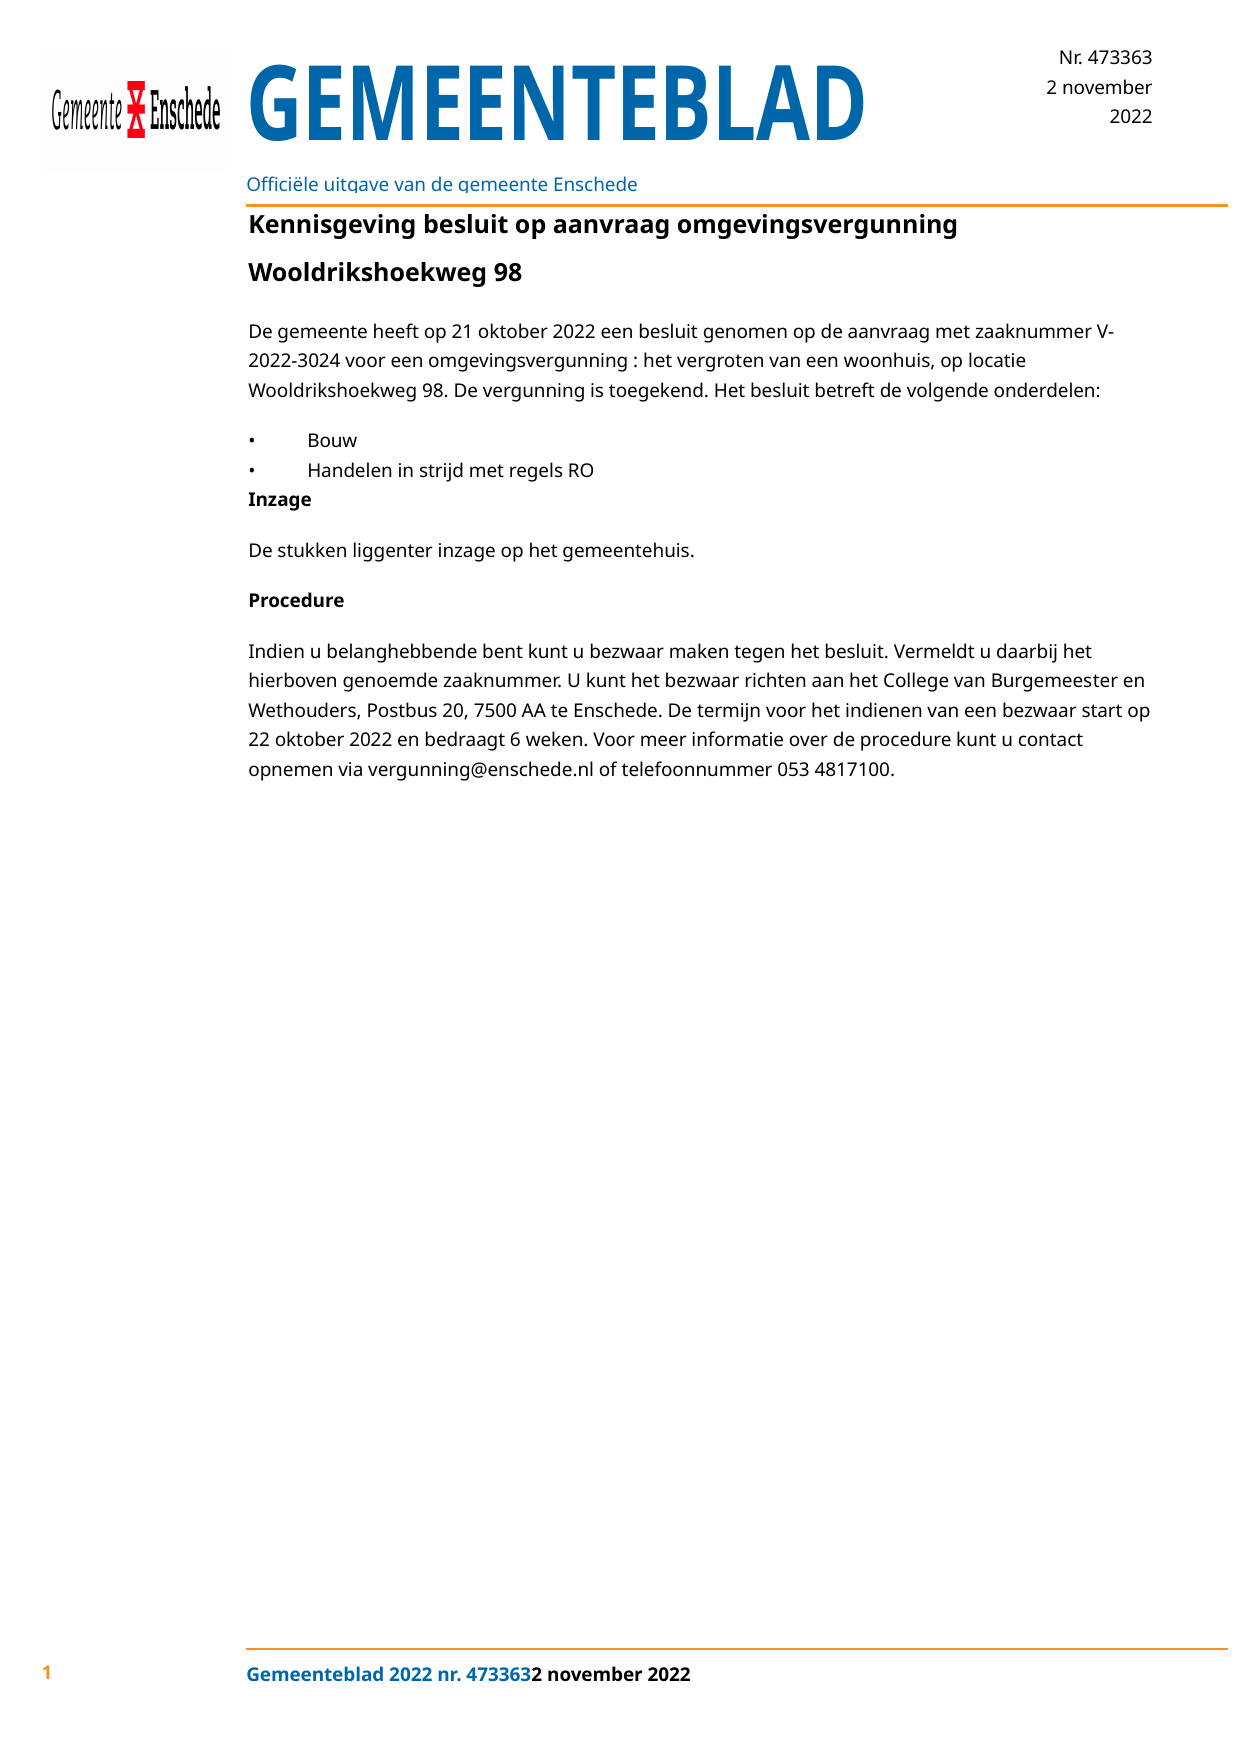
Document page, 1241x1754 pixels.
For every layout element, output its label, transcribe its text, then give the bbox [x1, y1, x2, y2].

text Inzage [248, 487, 1152, 512]
list Handelen in strijd met regels RO [248, 457, 1152, 483]
picture [41, 47, 231, 172]
text De gemeente heeft op 21 oktober 2022 een besluit genomen op de aanvraag met zaaknummer V-2022-3024 voor een omgevingsvergunning : het vergroten van een woonhuis, op locatie Wooldrikshoekweg 98. De vergunning is toegekend. Het besluit betreft de volgende onderdelen: [248, 318, 1152, 403]
text Procedure [248, 587, 1152, 613]
list Bouw [248, 427, 1152, 453]
text De stukken liggenter inzage op het gemeentehuis. [248, 537, 1152, 563]
text Indien u belanghebbende bent kunt u bezwaar maken tegen het besluit. Vermeldt u daarbij het hierboven genoemde zaaknummer. U kunt het bezwaar richten aan het College van Burgemees­ter en Wethouders, Postbus 20, 7500 AA te Enschede. De termijn voor het indienen van een bezwaar start op 22 oktober 2022 en bedraagt 6 weken. Voor meer informatie over de procedure kunt u contact opnemen via vergunning@enschede.nl of telefoonnummer 053 4817100. [248, 638, 1152, 782]
text Kennisgeving besluit op aanvraag omgevingsvergunning Wooldrikshoekweg 98 [248, 207, 1152, 288]
